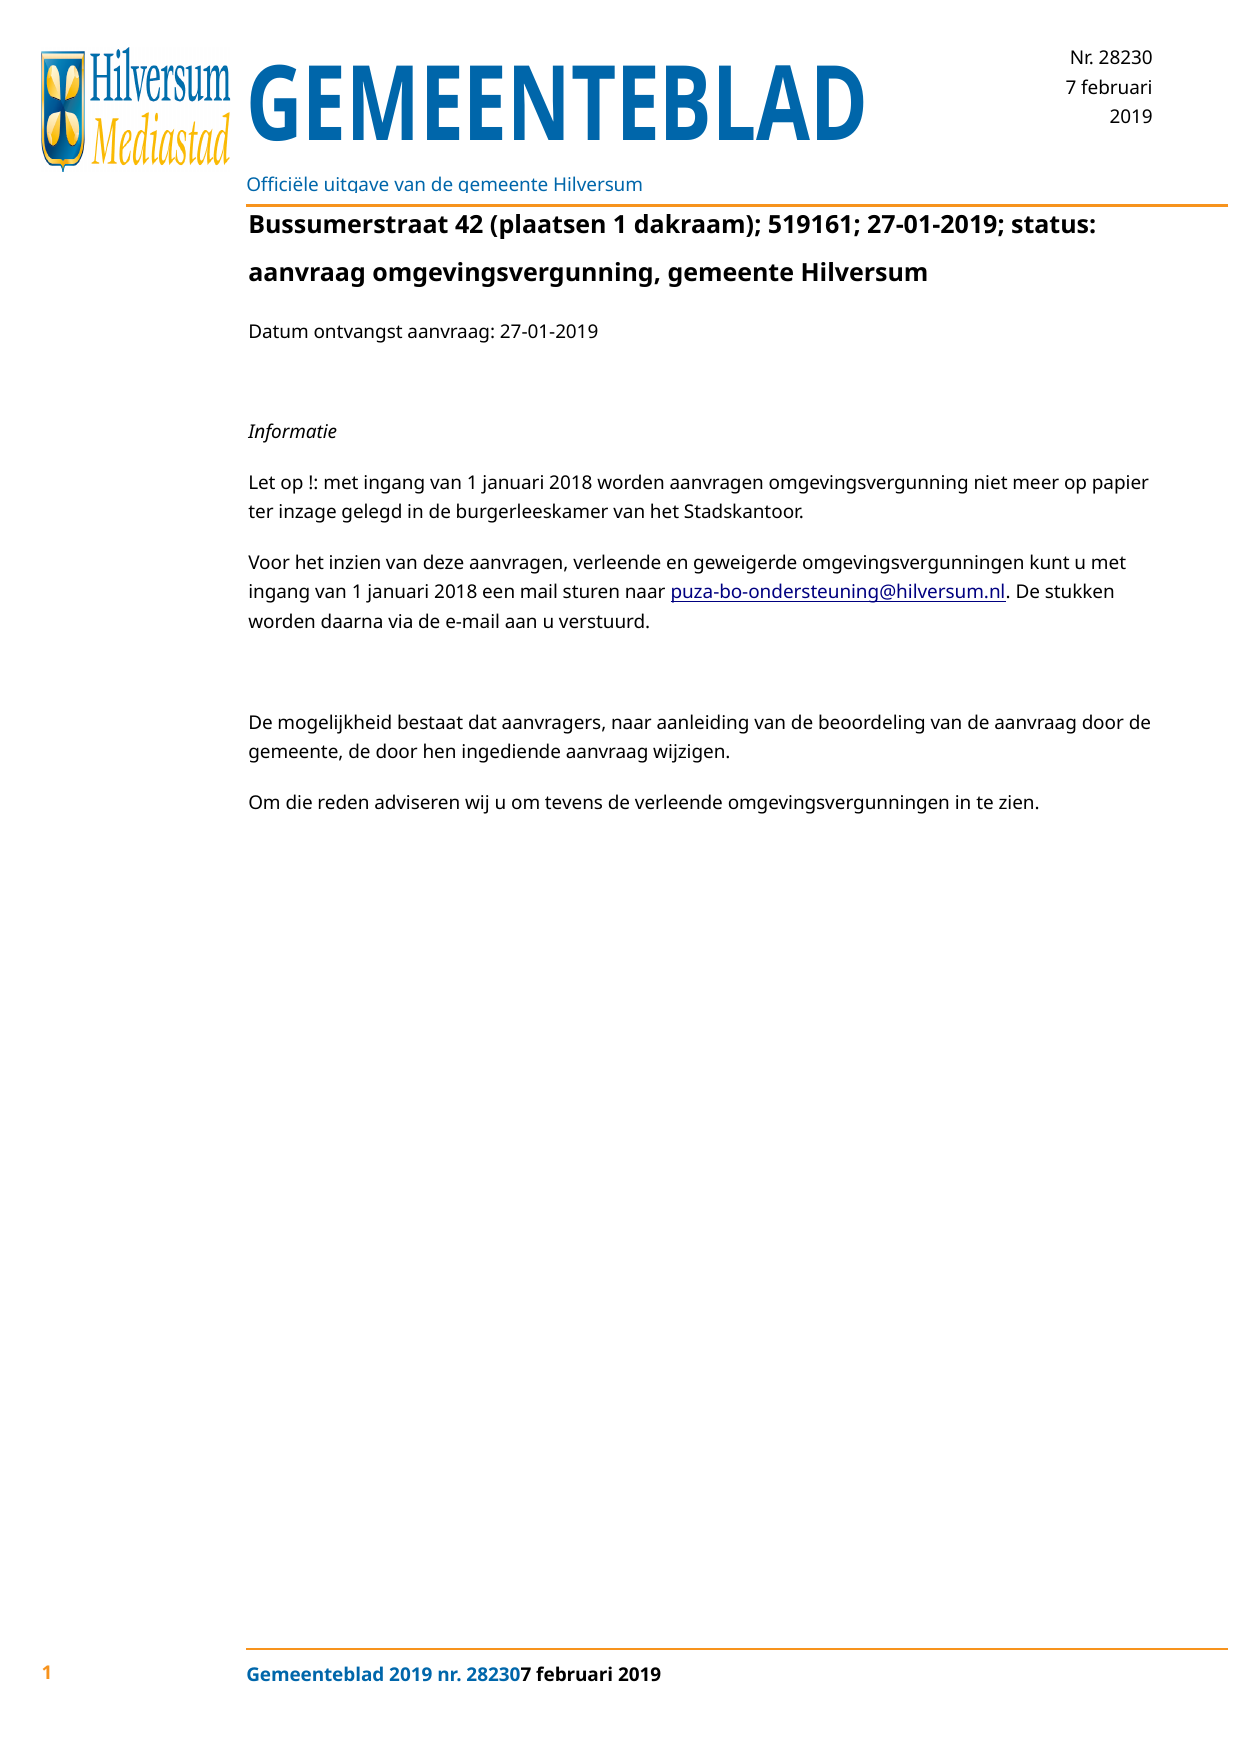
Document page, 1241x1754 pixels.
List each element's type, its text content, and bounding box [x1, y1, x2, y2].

text De mogelijkheid bestaat dat aanvragers, naar aanleiding van de beoordeling van de aanvraag door de gemeente, de door hen ingediende aanvraag wijzigen. [248, 709, 1152, 764]
text Voor het inzien van deze aanvragen, verleende en geweigerde omgevingsvergunningen kunt u met ingang van 1 januari 2018 een mail sturen naar puza-bo-ondersteuning@hilversum.nl. De stukken worden daarna via de e-mail aan u verstuurd. [248, 549, 1152, 634]
picture [41, 47, 231, 172]
text Om die reden adviseren wij u om tevens de verleende omgevingsvergunningen in te zien. [248, 789, 1152, 815]
text Datum ontvangst aanvraag: 27-01-2019 [248, 318, 1152, 344]
text Bussumerstraat 42 (plaatsen 1 dakraam); 519161; 27-01-2019; status: aanvraag omgevingsvergunning, gemeente Hilversum [248, 207, 1152, 288]
text Let op !: met ingang van 1 januari 2018 worden aanvragen omgevingsvergunning niet meer op papier ter inzage gelegd in de burgerleeskamer van het Stadskantoor. [248, 469, 1152, 524]
text Informatie [248, 419, 1152, 444]
